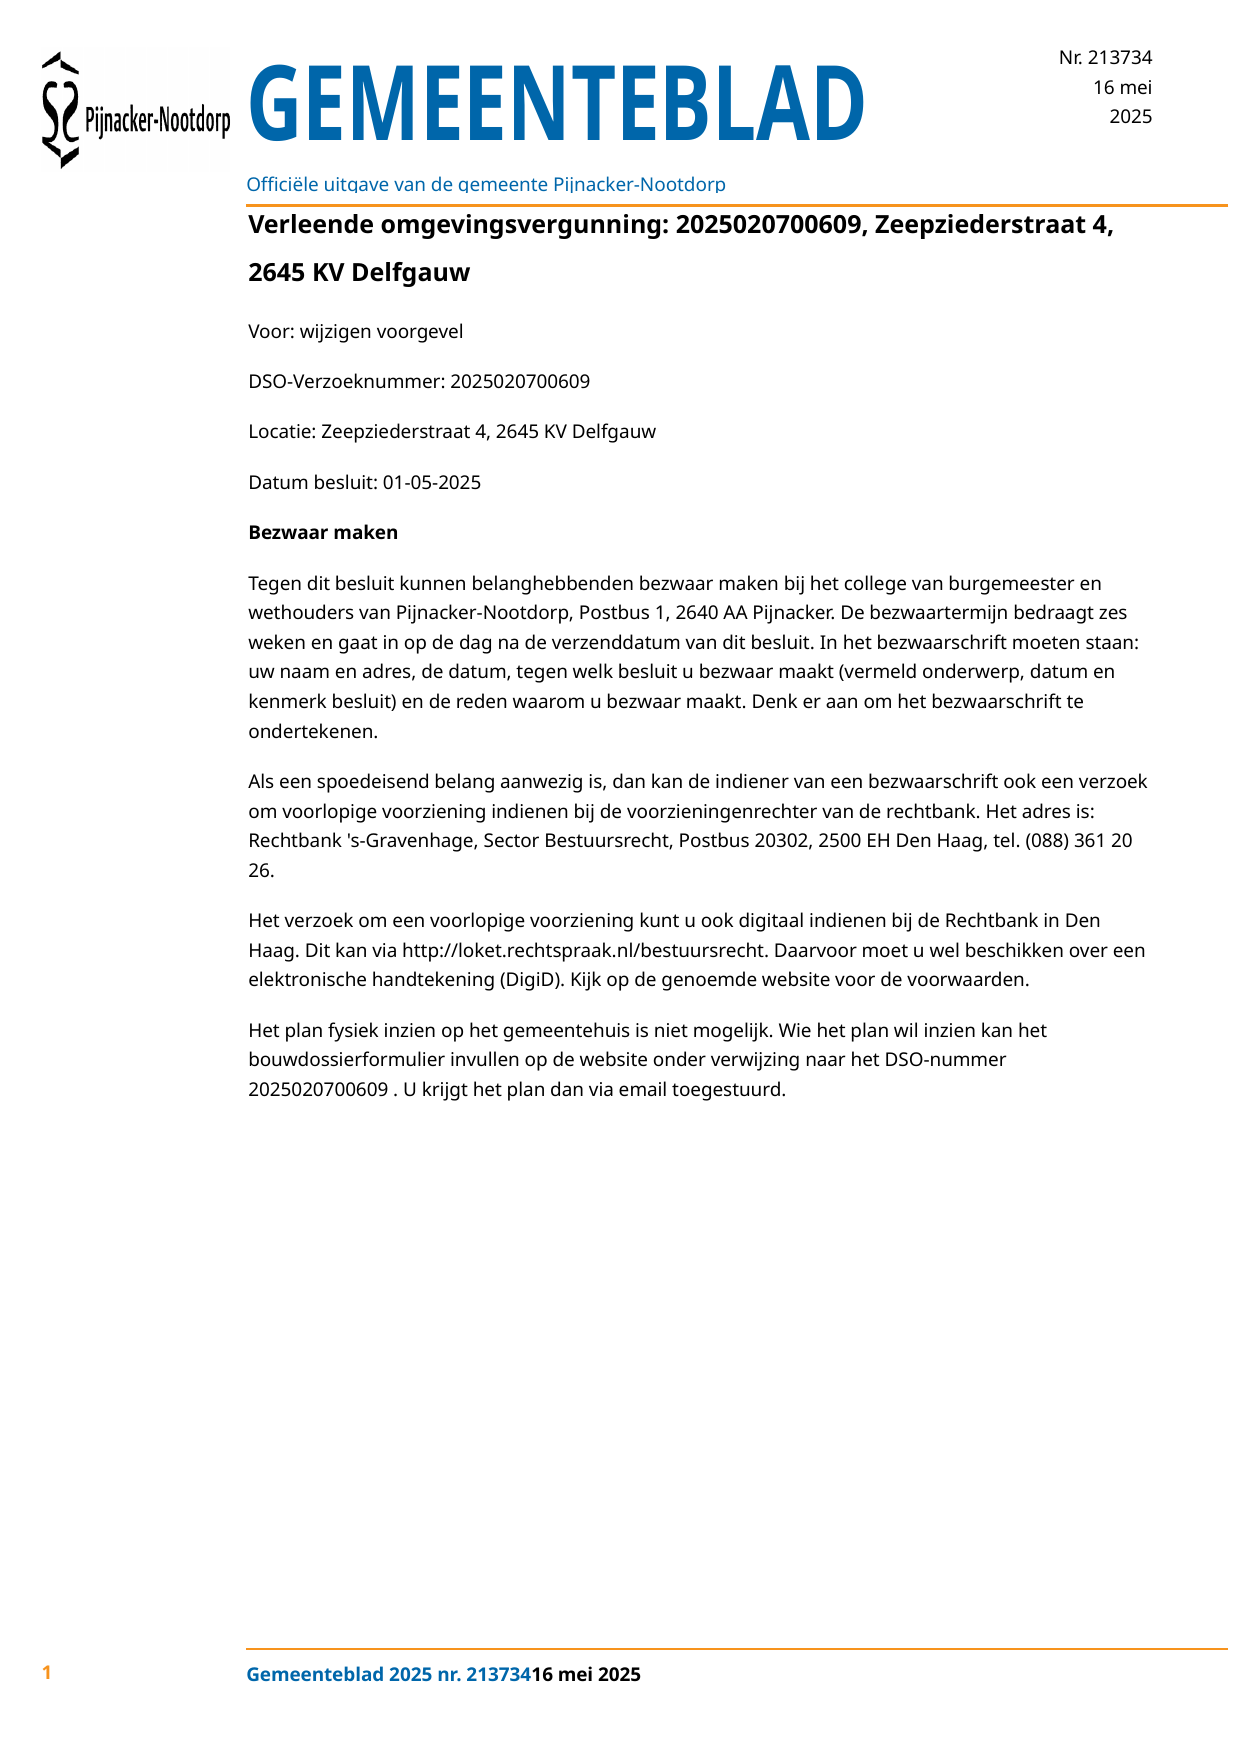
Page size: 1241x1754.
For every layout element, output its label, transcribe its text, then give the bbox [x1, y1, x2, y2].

picture [41, 47, 231, 172]
text Bezwaar maken [248, 519, 1152, 545]
text Als een spoedeisend belang aanwezig is, dan kan de indiener van een bezwaarschrift ook een verzoek om voorlopige voorziening indienen bij de voorzieningenrechter van de rechtbank. Het adres is: Rechtbank 's-Gravenhage, Sector Bestuursrecht, Postbus 20302, 2500 EH Den Haag, tel. (088) 361 20 26. [248, 768, 1152, 883]
text Het plan fysiek inzien op het gemeentehuis is niet mogelijk. Wie het plan wil inzien kan het bouwdossierformulier invullen op de website onder verwijzing naar het DSO-nummer 2025020700609 . U krijgt het plan dan via email toegestuurd. [248, 1017, 1152, 1102]
text Tegen dit besluit kunnen belanghebbenden bezwaar maken bij het college van burgemeester en wethouders van Pijnacker-Nootdorp, Postbus 1, 2640 AA Pijnacker. De bezwaartermijn bedraagt zes weken en gaat in op de dag na de verzenddatum van dit besluit. In het bezwaarschrift moeten staan: uw naam en adres, de datum, tegen welk besluit u bezwaar maakt (vermeld onderwerp, datum en kenmerk besluit) en de reden waarom u bezwaar maakt. Denk er aan om het bezwaarschrift te ondertekenen. [248, 570, 1152, 744]
text Locatie: Zeepziederstraat 4, 2645 KV Delfgauw [248, 419, 1152, 444]
text Voor: wijzigen voorgevel [248, 318, 1152, 344]
text Het verzoek om een voorlopige voorziening kunt u ook digitaal indienen bij de Rechtbank in Den Haag. Dit kan via http://loket.rechtspraak.nl/bestuursrecht. Daarvoor moet u wel beschikken over een elektronische handtekening (DigiD). Kijk op de genoemde website voor de voorwaarden. [248, 907, 1152, 992]
text DSO-Verzoeknummer: 2025020700609 [248, 368, 1152, 394]
text Verleende omgevingsvergunning: 2025020700609, Zeepziederstraat 4, 2645 KV Delfgauw [248, 207, 1152, 288]
text Datum besluit: 01-05-2025 [248, 469, 1152, 495]
